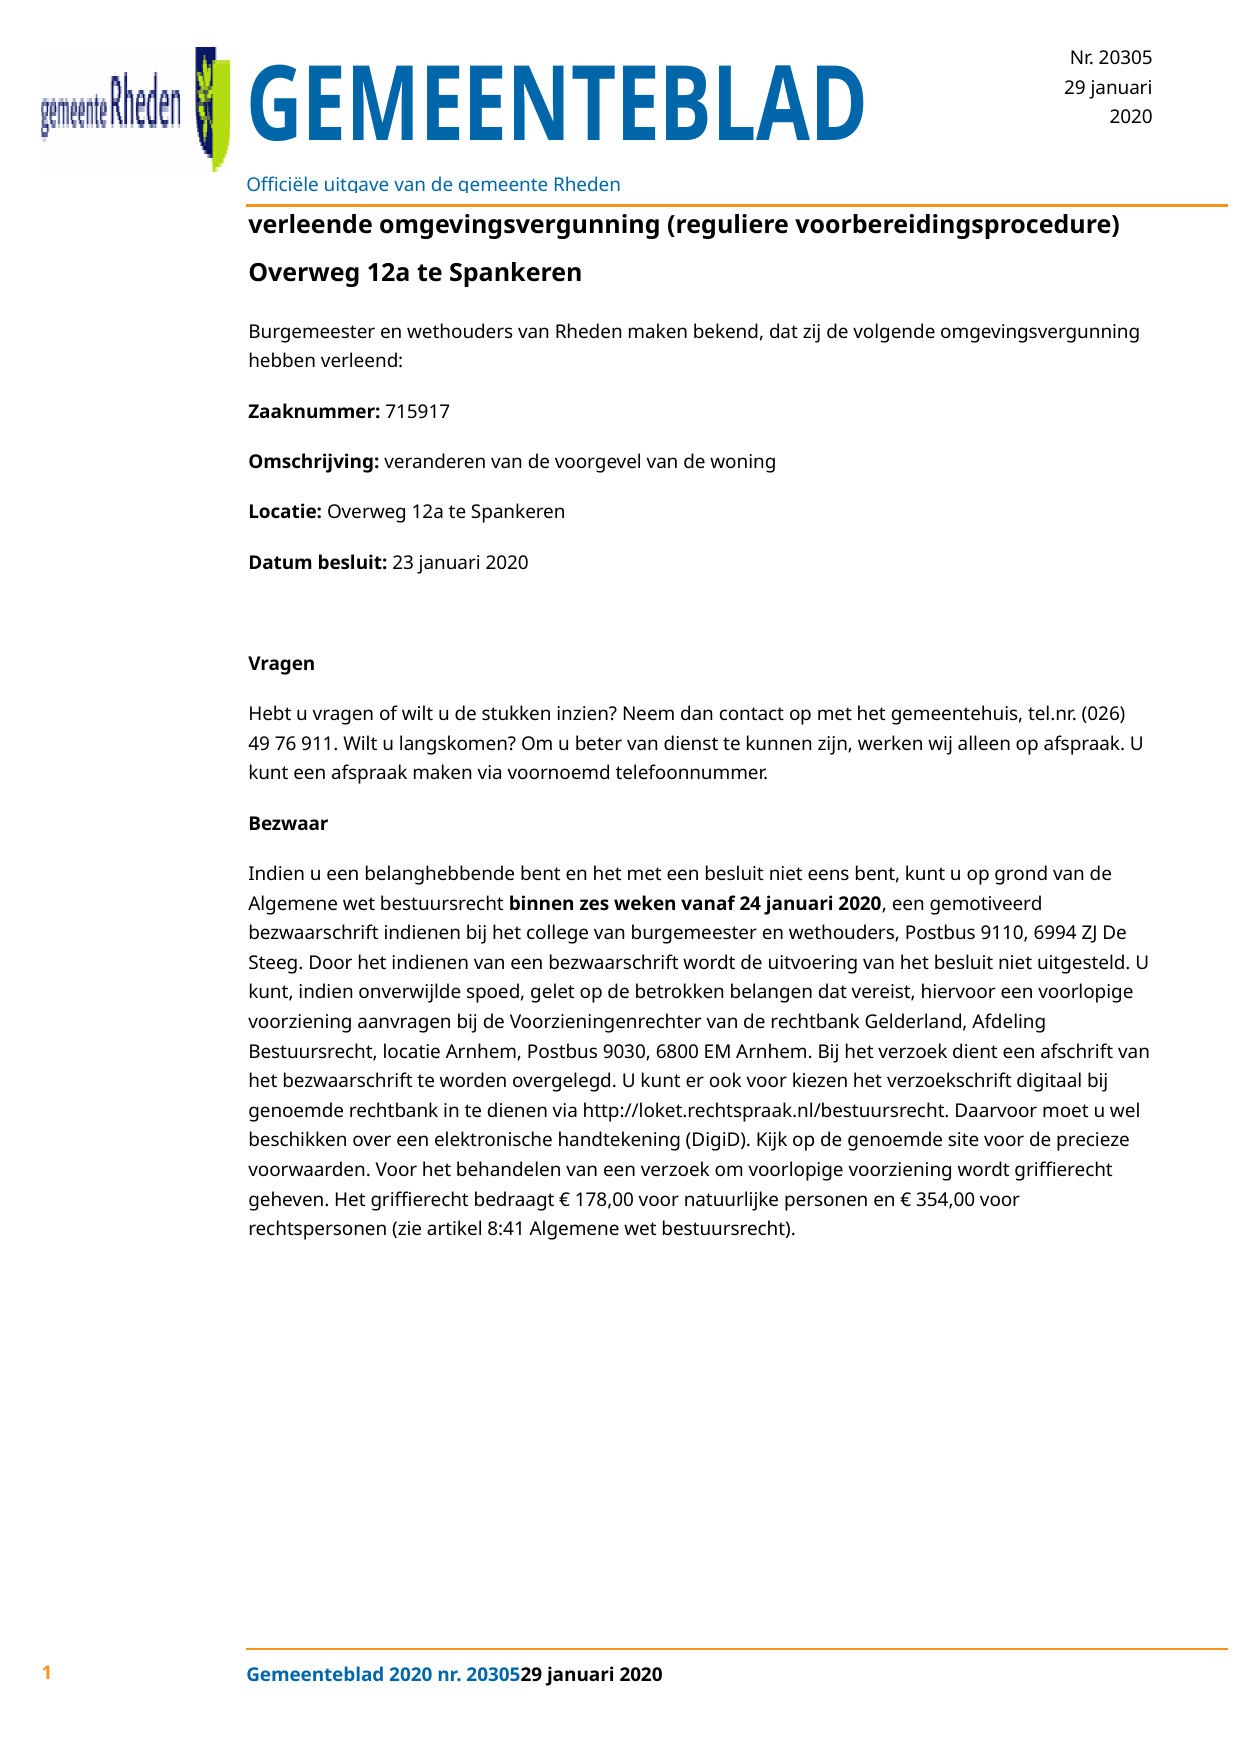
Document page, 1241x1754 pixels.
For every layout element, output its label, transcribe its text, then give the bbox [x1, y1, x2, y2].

text Omschrijving: veranderen van de voorgevel van de woning [248, 448, 1152, 474]
text Indien u een belanghebbende bent en het met een besluit niet eens bent, kunt u op grond van de Algemene wet bestuursrecht binnen zes weken vanaf 24 januari 2020, een gemotiveerd bezwaarschrift indienen bij het college van burgemeester en wethouders, Postbus 9110, 6994 ZJ De Steeg. Door het indienen van een bezwaarschrift wordt de uitvoering van het besluit niet uitgesteld. U kunt, indien onverwijlde spoed, gelet op de betrokken belangen dat vereist, hiervoor een voorlopige voorziening aanvragen bij de Voorzieningenrechter van de rechtbank Gelderland, Afdeling Bestuursrecht, locatie Arnhem, Postbus 9030, 6800 EM Arnhem. Bij het verzoek dient een afschrift van het bezwaarschrift te worden overgelegd. U kunt er ook voor kiezen het verzoekschrift digitaal bij genoemde rechtbank in te dienen via http://loket.rechtspraak.nl/bestuursrecht. Daarvoor moet u wel beschikken over een elektronische handtekening (DigiD). Kijk op de genoemde site voor de precieze voorwaarden. Voor het behandelen van een verzoek om voorlopige voorziening wordt griffierecht geheven. Het griffierecht bedraagt € 178,00 voor natuurlijke personen en € 354,00 voor rechtspersonen (zie artikel 8:41 Algemene wet bestuursrecht). [248, 860, 1152, 1241]
text Vragen [248, 650, 1152, 676]
text Locatie: Overweg 12a te Spankeren [248, 499, 1152, 524]
text Burgemeester en wethouders van Rheden maken bekend, dat zij de volgende omgevingsvergunning hebben verleend: [248, 318, 1152, 373]
text Datum besluit: 23 januari 2020 [248, 549, 1152, 575]
picture [41, 47, 231, 172]
text Zaaknummer: 715917 [248, 398, 1152, 424]
text Hebt u vragen of wilt u de stukken inzien? Neem dan contact op met het gemeentehuis, tel.nr. (026) 49 76 911. Wilt u langskomen? Om u beter van dienst te kunnen zijn, werken wij alleen op afspraak. U kunt een afspraak maken via voornoemd telefoonnummer. [248, 700, 1152, 785]
text verleende omgevingsvergunning (reguliere voorbereidingsprocedure) Overweg 12a te Spankeren [248, 207, 1152, 288]
text Bezwaar [248, 810, 1152, 836]
